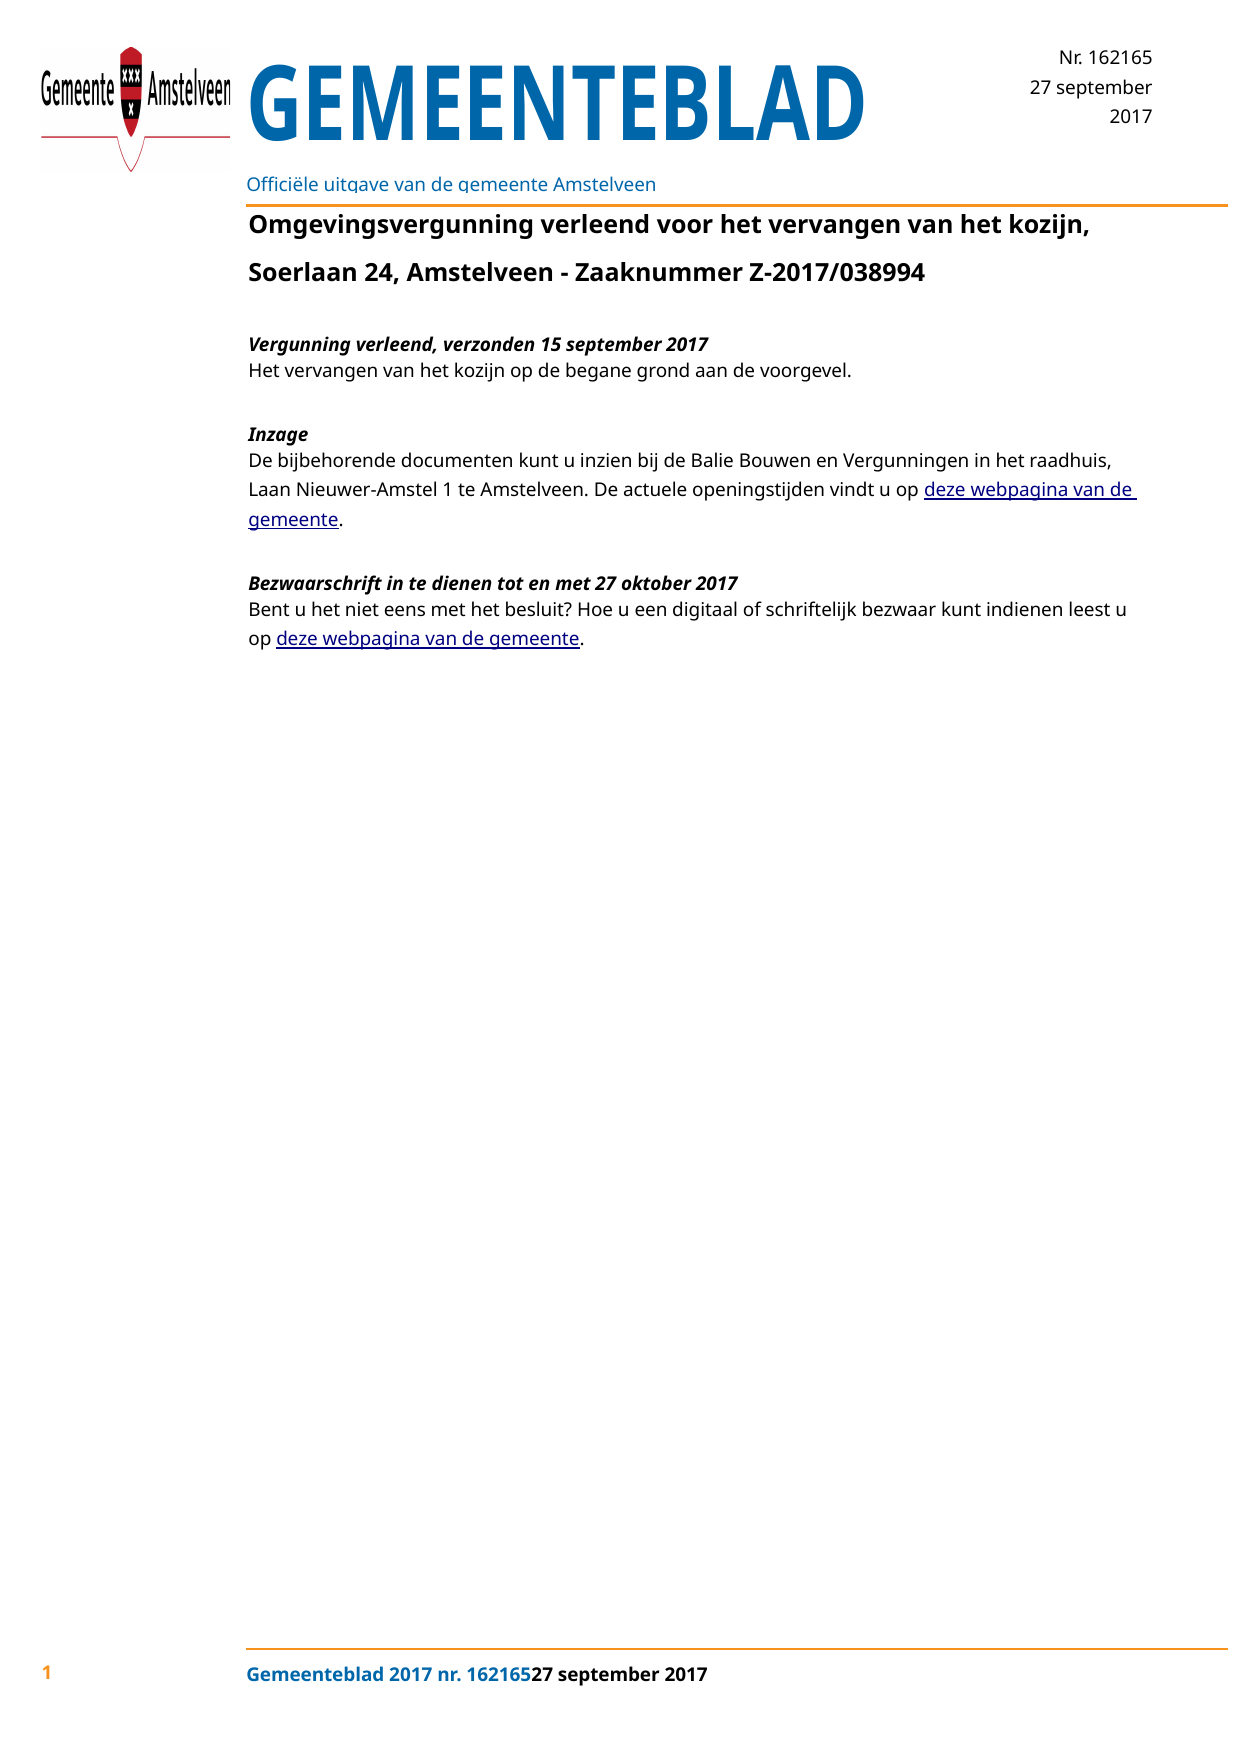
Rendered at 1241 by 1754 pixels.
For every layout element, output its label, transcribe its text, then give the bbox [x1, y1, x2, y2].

text Vergunning verleend, verzonden 15 september 2017 [248, 331, 1152, 357]
text De bijbehorende documenten kunt u inzien bij de Balie Bouwen en Vergunningen in het raadhuis, Laan Nieuwer-Amstel 1 te Amstelveen. De actuele openingstijden vindt u op deze webpagina van de gemeente. [248, 447, 1152, 532]
text Het vervangen van het kozijn op de begane grond aan de voorgevel. [248, 357, 1152, 383]
picture [41, 47, 231, 172]
text Bent u het niet eens met het besluit? Hoe u een digitaal of schriftelijk bezwaar kunt indienen leest u op deze webpagina van de gemeente. [248, 596, 1152, 651]
text Inzage [248, 421, 1152, 447]
text Bezwaarschrift in te dienen tot en met 27 oktober 2017 [248, 570, 1152, 596]
text Omgevingsvergunning verleend voor het vervangen van het kozijn, Soerlaan 24, Amstelveen - Zaaknummer Z-2017/038994 [248, 207, 1152, 288]
